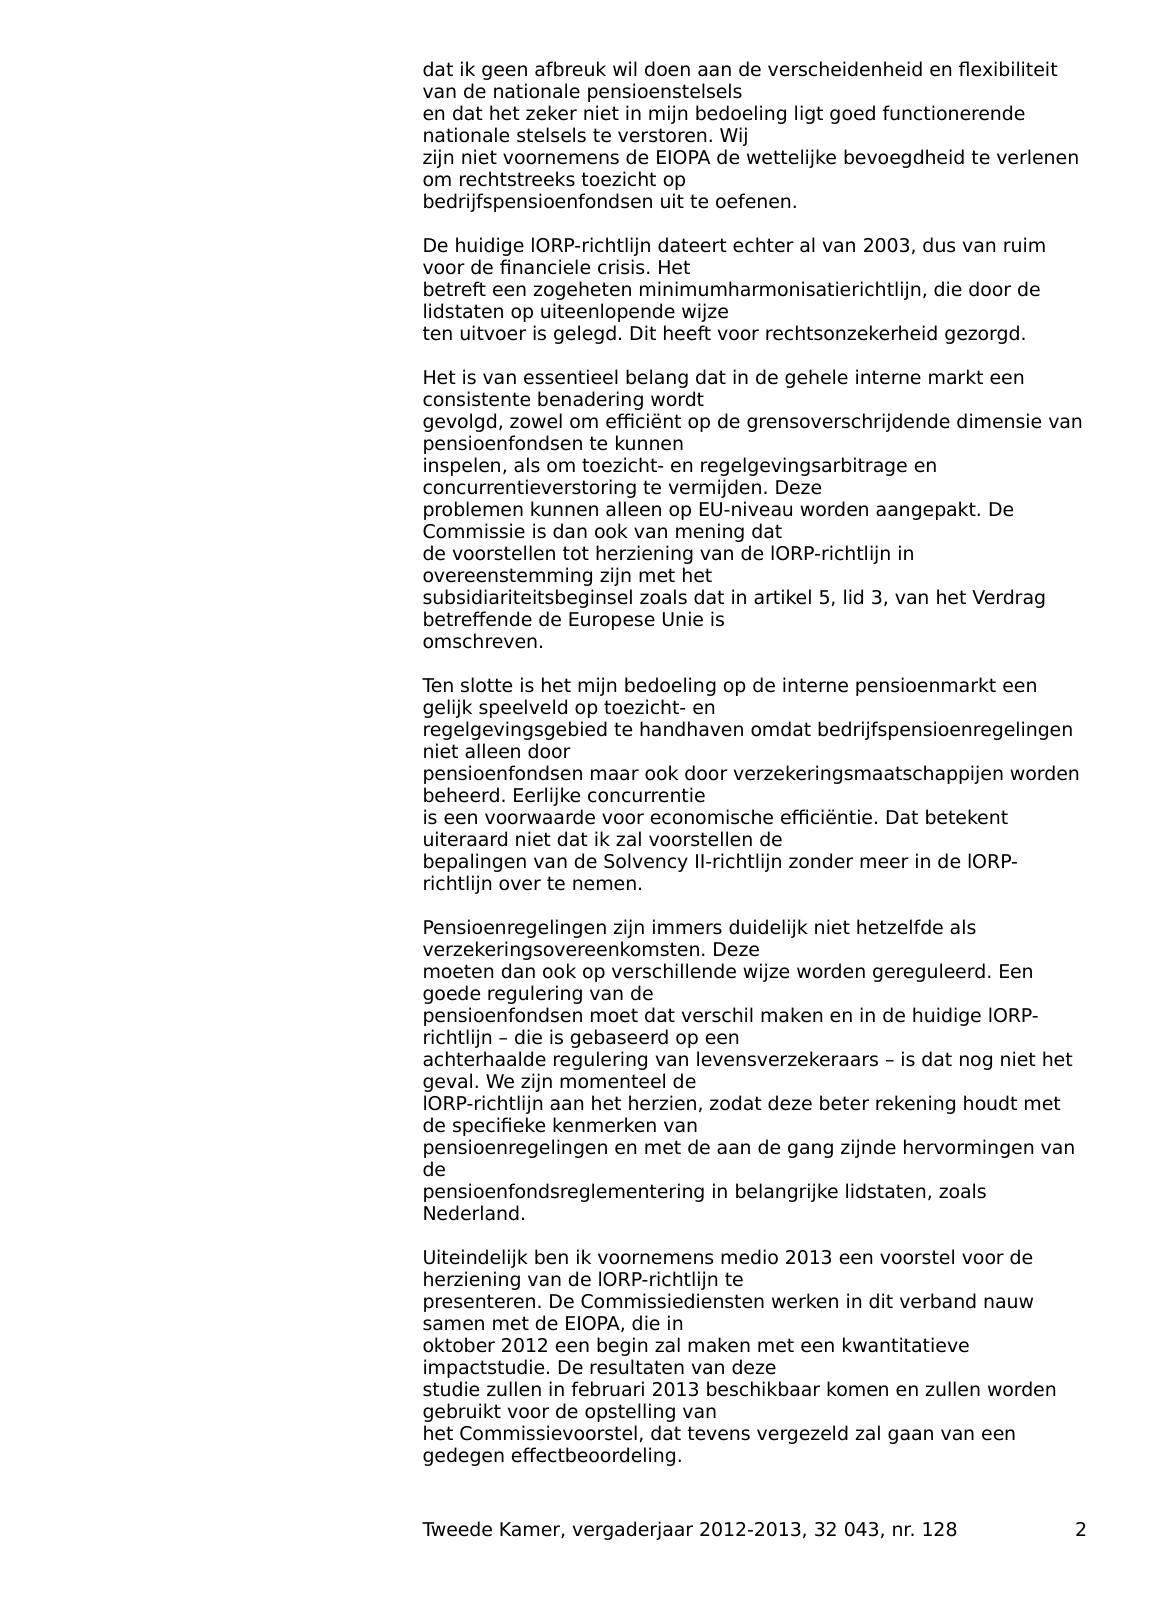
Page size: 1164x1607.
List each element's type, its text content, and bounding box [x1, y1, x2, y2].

text oktober 2012 een begin zal maken met een kwantitatieve impactstudie. De resultaten van deze [422, 1335, 1087, 1379]
text achterhaalde regulering van levensverzekeraars – is dat nog niet het geval. We zijn momenteel de [422, 1049, 1087, 1093]
text de voorstellen tot herziening van de lORP-richtlijn in overeenstemming zijn met het [422, 543, 1087, 587]
text bepalingen van de Solvency II-richtlijn zonder meer in de lORP-richtlijn over te nemen. [422, 851, 1087, 895]
text betreft een zogeheten minimumharmonisatierichtlijn, die door de lidstaten op uiteenlopende wijze [422, 279, 1087, 323]
text moeten dan ook op verschillende wijze worden gereguleerd. Een goede regulering van de [422, 961, 1087, 1005]
text Ten slotte is het mijn bedoeling op de interne pensioenmarkt een gelijk speelveld op toezicht- en [422, 675, 1087, 719]
text pensioenfondsen moet dat verschil maken en in de huidige lORP-richtlijn – die is gebaseerd op een [422, 1005, 1087, 1049]
text bedrijfspensioenfondsen uit te oefenen. [422, 191, 1087, 213]
text zijn niet voornemens de EIOPA de wettelijke bevoegdheid te verlenen om rechtstreeks toezicht op [422, 147, 1087, 191]
text omschreven. [422, 631, 1087, 653]
text pensioenfondsreglementering in belangrijke lidstaten, zoals Nederland. [422, 1181, 1087, 1225]
text regelgevingsgebied te handhaven omdat bedrijfspensioenregelingen niet alleen door [422, 719, 1087, 763]
text ten uitvoer is gelegd. Dit heeft voor rechtsonzekerheid gezorgd. [422, 323, 1087, 345]
text lORP-richtlijn aan het herzien, zodat deze beter rekening houdt met de specifieke kenmerken van [422, 1093, 1087, 1137]
text Het is van essentieel belang dat in de gehele interne markt een consistente benadering wordt [422, 367, 1087, 411]
text De huidige lORP-richtlijn dateert echter al van 2003, dus van ruim voor de financiele crisis. Het [422, 235, 1087, 279]
text gevolgd, zowel om efficiënt op de grensoverschrijdende dimensie van pensioenfondsen te kunnen [422, 411, 1087, 455]
text en dat het zeker niet in mijn bedoeling ligt goed functionerende nationale stelsels te verstoren. Wij [422, 103, 1087, 147]
text pensioenfondsen maar ook door verzekeringsmaatschappijen worden beheerd. Eerlijke concurrentie [422, 763, 1087, 807]
text het Commissievoorstel, dat tevens vergezeld zal gaan van een gedegen effectbeoordeling. [422, 1423, 1087, 1467]
text Uiteindelijk ben ik voornemens medio 2013 een voorstel voor de herziening van de lORP-richtlijn te [422, 1247, 1087, 1291]
text subsidiariteitsbeginsel zoals dat in artikel 5, lid 3, van het Verdrag betreffende de Europese Unie is [422, 587, 1087, 631]
text studie zullen in februari 2013 beschikbaar komen en zullen worden gebruikt voor de opstelling van [422, 1379, 1087, 1423]
text problemen kunnen alleen op EU-niveau worden aangepakt. De Commissie is dan ook van mening dat [422, 499, 1087, 543]
text presenteren. De Commissiediensten werken in dit verband nauw samen met de EIOPA, die in [422, 1291, 1087, 1335]
text Pensioenregelingen zijn immers duidelijk niet hetzelfde als verzekeringsovereenkomsten. Deze [422, 917, 1087, 961]
text pensioenregelingen en met de aan de gang zijnde hervormingen van de [422, 1137, 1087, 1181]
text dat ik geen afbreuk wil doen aan de verscheidenheid en flexibiliteit van de nationale pensioenstelsels [422, 59, 1087, 103]
text inspelen, als om toezicht- en regelgevingsarbitrage en concurrentieverstoring te vermijden. Deze [422, 455, 1087, 499]
text is een voorwaarde voor economische efficiëntie. Dat betekent uiteraard niet dat ik zal voorstellen de [422, 807, 1087, 851]
